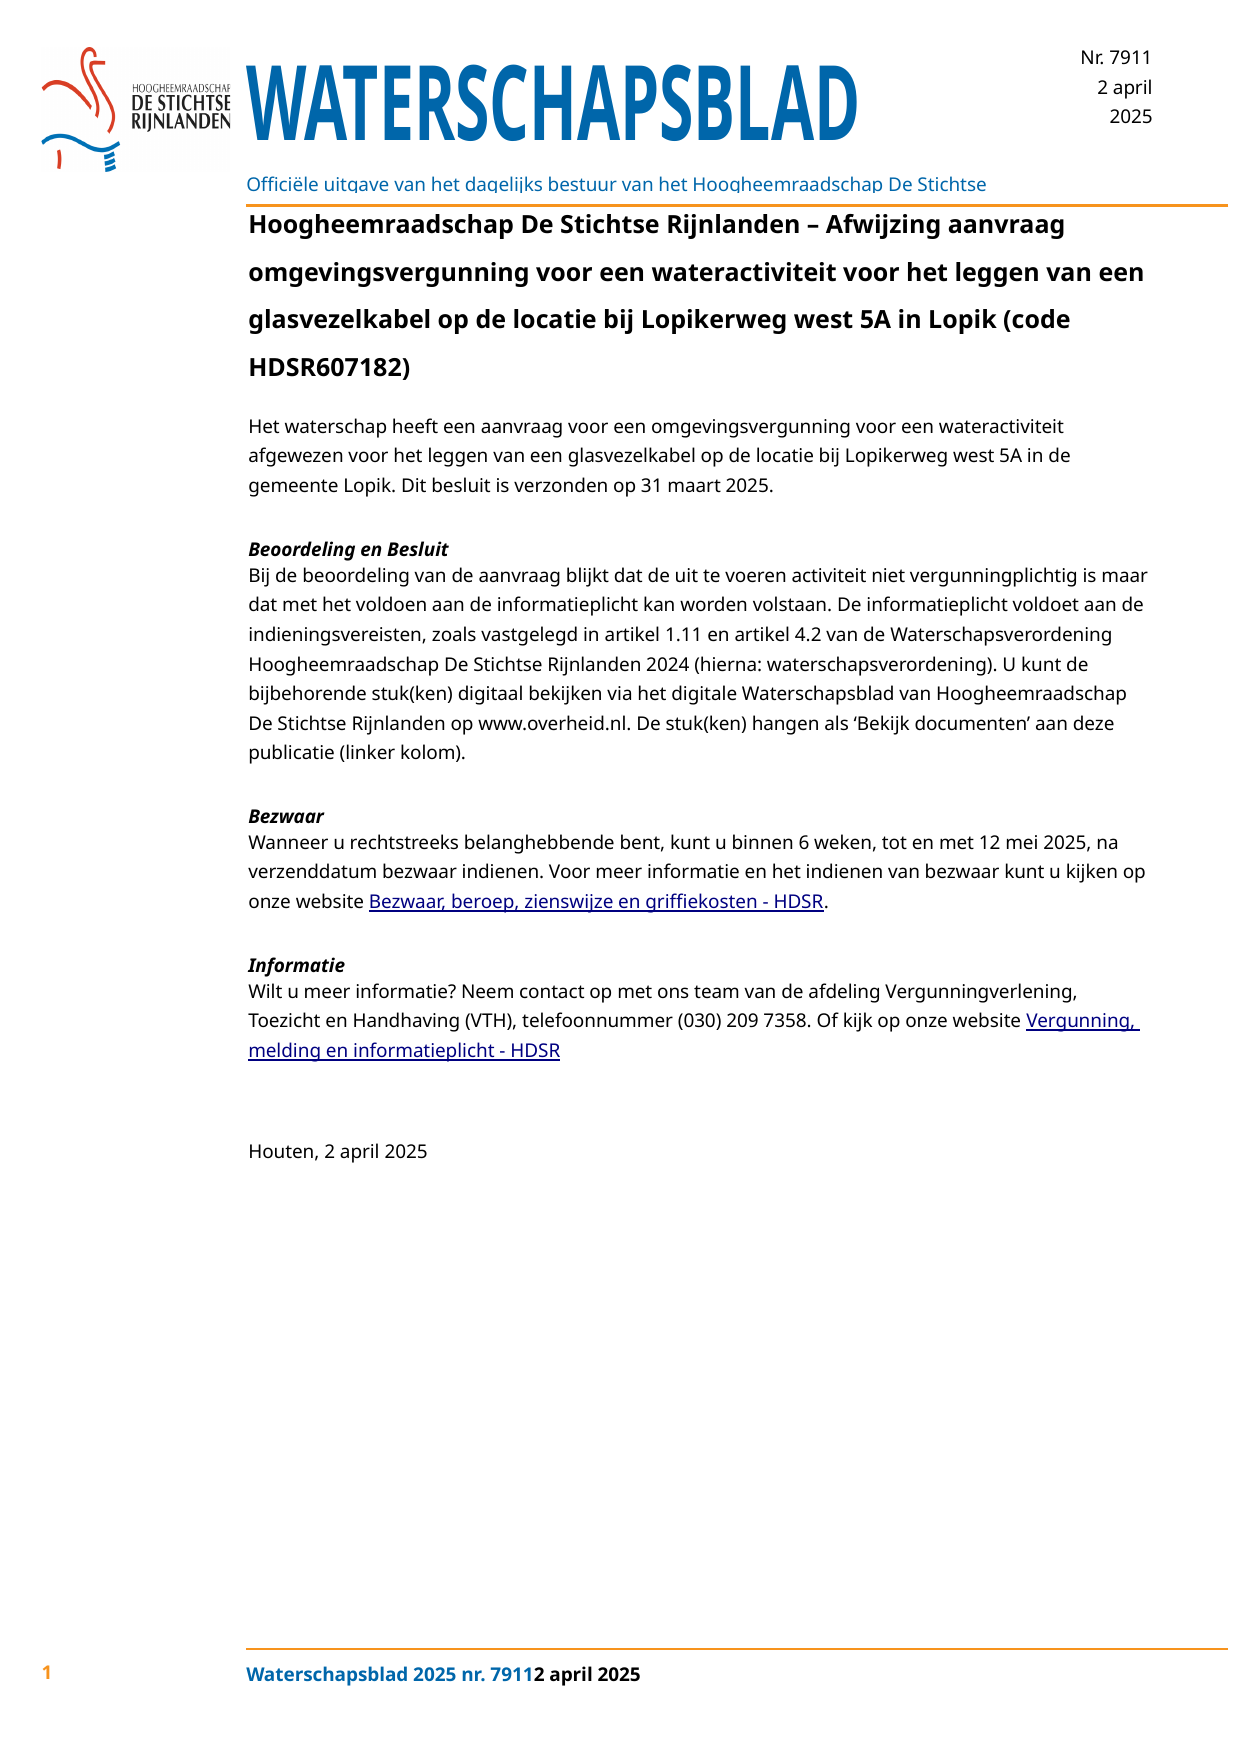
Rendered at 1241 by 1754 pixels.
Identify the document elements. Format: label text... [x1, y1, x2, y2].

text Informatie [248, 952, 1152, 978]
text Hoogheemraadschap De Stichtse Rijnlanden – Afwijzing aanvraag omgevingsvergunning voor een wateractiviteit voor het leggen van een glasvezelkabel op de locatie bij Lopikerweg west 5A in Lopik (code HDSR607182) [248, 207, 1152, 384]
text Bij de beoordeling van de aanvraag blijkt dat de uit te voeren activiteit niet vergunningplichtig is maar dat met het voldoen aan de informatieplicht kan worden volstaan. De informatieplicht voldoet aan de indieningsvereisten, zoals vastgelegd in artikel 1.11 en artikel 4.2 van de Waterschapsverordening Hoogheemraadschap De Stichtse Rijnlanden 2024 (hierna: waterschapsverordening). U kunt de bijbehorende stuk(ken) digitaal bekijken via het digitale Waterschapsblad van Hoogheemraadschap De Stichtse Rijnlanden op www.overheid.nl. De stuk(ken) hangen als ‘Bekijk documenten’ aan deze publicatie (linker kolom). [248, 562, 1152, 765]
text Het waterschap heeft een aanvraag voor een omgevingsvergunning voor een wateractiviteit afgewezen voor het leggen van een glasvezelkabel op de locatie bij Lopikerweg west 5A in de gemeente Lopik. Dit besluit is verzonden op 31 maart 2025. [248, 413, 1152, 498]
text Wanneer u rechtstreeks belanghebbende bent, kunt u binnen 6 weken, tot en met 12 mei 2025, na verzenddatum bezwaar indienen. Voor meer informatie en het indienen van bezwaar kunt u kijken op onze website Bezwaar, beroep, zienswijze en griffiekosten - HDSR. [248, 829, 1152, 914]
text Bezwaar [248, 803, 1152, 829]
text Beoordeling en Besluit [248, 536, 1152, 562]
picture [41, 47, 231, 172]
text Wilt u meer informatie? Neem contact op met ons team van de afdeling Vergunningverlening, Toezicht en Handhaving (VTH), telefoonnummer (030) 209 7358. Of kijk op onze website Vergunning, melding en informatieplicht - HDSR [248, 978, 1152, 1063]
text Houten, 2 april 2025 [248, 1138, 1152, 1164]
